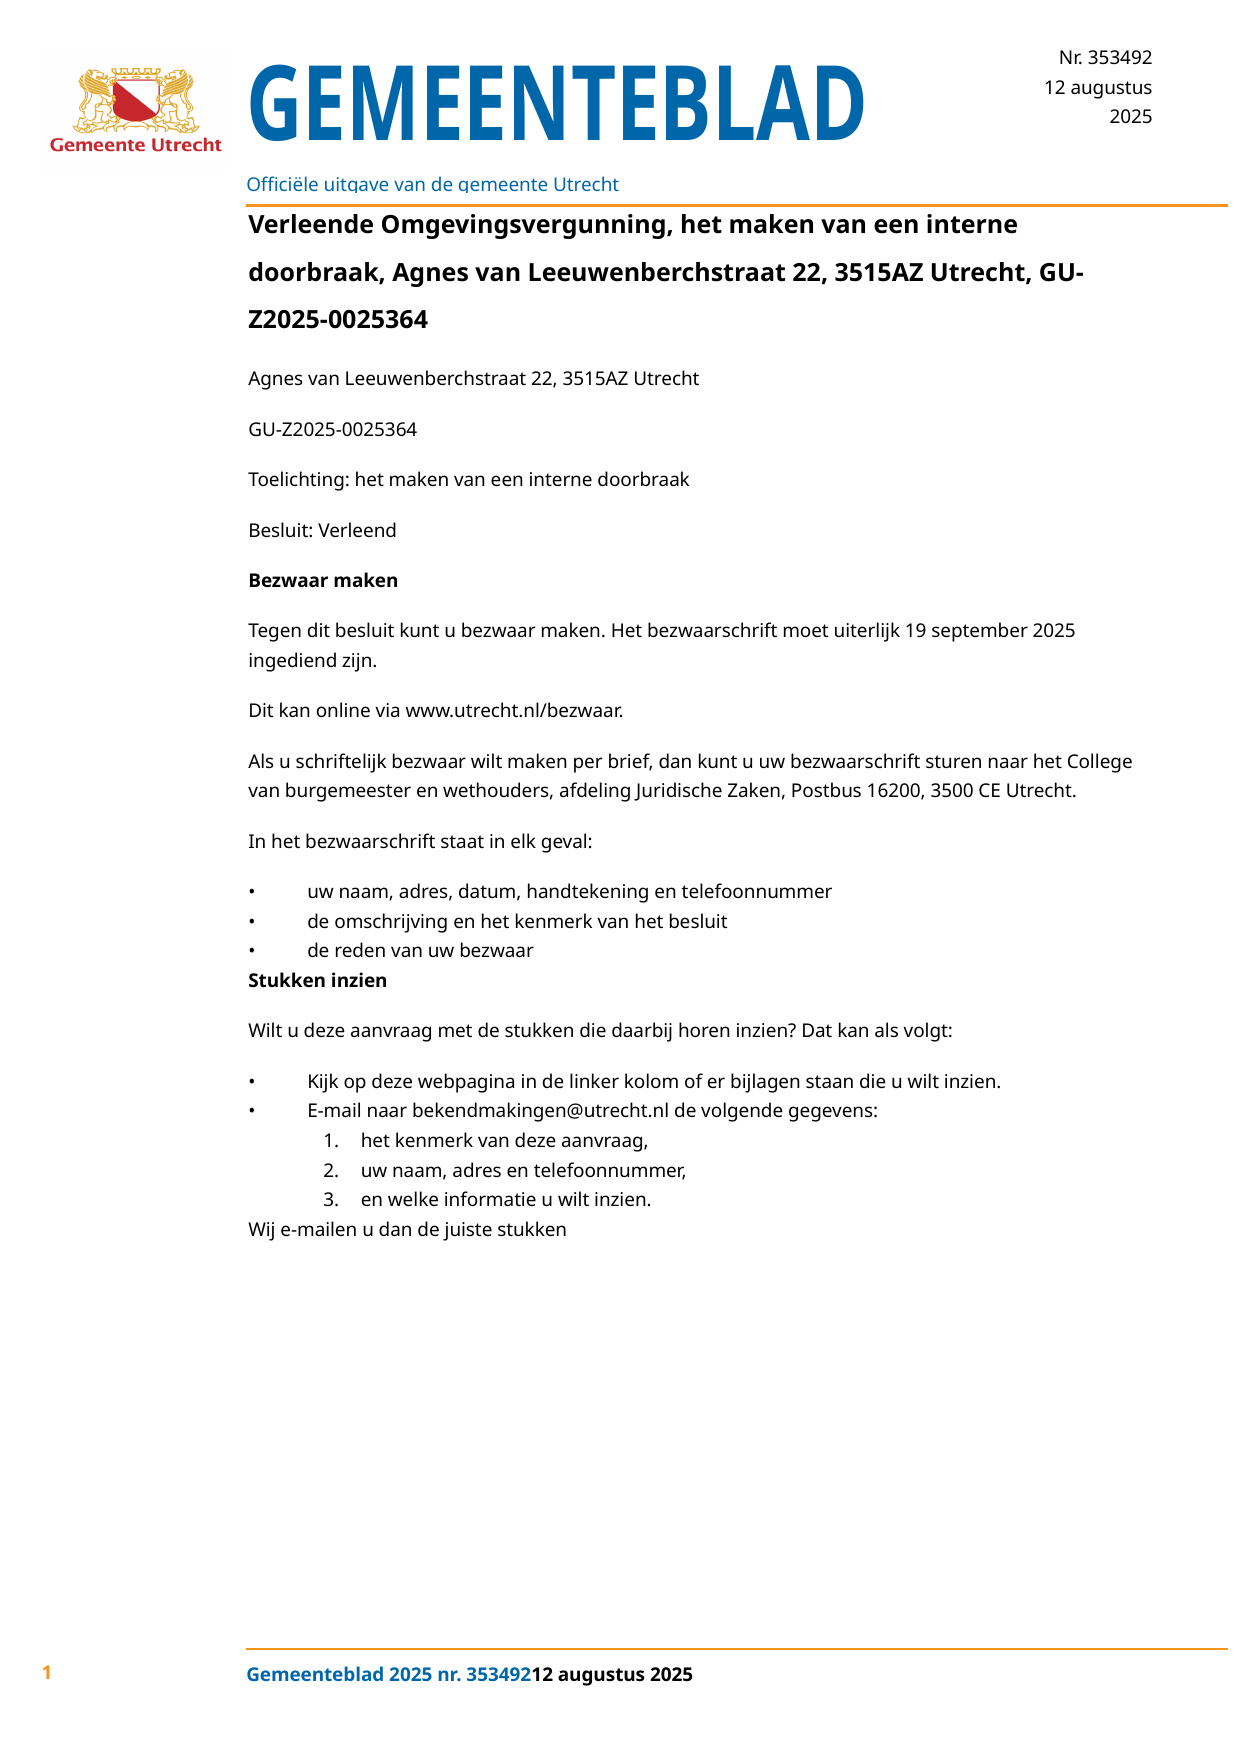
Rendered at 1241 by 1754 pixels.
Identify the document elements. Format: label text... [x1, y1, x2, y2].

text Wij e-mailen u dan de juiste stukken [248, 1216, 1152, 1242]
text Agnes van Leeuwenberchstraat 22, 3515AZ Utrecht [248, 366, 1152, 391]
text Toelichting: het maken van een interne doorbraak [248, 466, 1152, 492]
text In het bezwaarschrift staat in elk geval: [248, 828, 1152, 854]
picture [41, 47, 231, 172]
text GU-Z2025-0025364 [248, 416, 1152, 442]
list uw naam, adres, datum, handtekening en telefoonnummer [248, 878, 1152, 904]
list het kenmerk van deze aanvraag, [323, 1127, 1152, 1153]
text Bezwaar maken [248, 567, 1152, 593]
text Stukken inzien [248, 967, 1152, 993]
text Als u schriftelijk bezwaar wilt maken per brief, dan kunt u uw bezwaarschrift sturen naar het College van burgemeester en wethouders, afdeling Juridische Zaken, Postbus 16200, 3500 CE Utrecht. [248, 748, 1152, 803]
list de reden van uw bezwaar [248, 938, 1152, 963]
text Tegen dit besluit kunt u bezwaar maken. Het bezwaarschrift moet uiterlijk 19 september 2025 ingediend zijn. [248, 618, 1152, 673]
text Wilt u deze aanvraag met de stukken die daarbij horen inzien? Dat kan als volgt: [248, 1018, 1152, 1043]
text Dit kan online via www.utrecht.nl/bezwaar. [248, 698, 1152, 723]
text Besluit: Verleend [248, 517, 1152, 542]
list Kijk op deze webpagina in de linker kolom of er bijlagen staan die u wilt inzien. [248, 1068, 1152, 1094]
list de omschrijving en het kenmerk van het besluit [248, 908, 1152, 934]
list uw naam, adres en telefoonnummer, [323, 1157, 1152, 1182]
text Verleende Omgevingsvergunning, het maken van een interne doorbraak, Agnes van Leeuwenberchstraat 22, 3515AZ Utrecht, GU-Z2025-0025364 [248, 207, 1152, 336]
list en welke informatie u wilt inzien. [323, 1186, 1152, 1212]
list E-mail naar bekendmakingen@utrecht.nl de volgende gegevens: [248, 1098, 1152, 1123]
